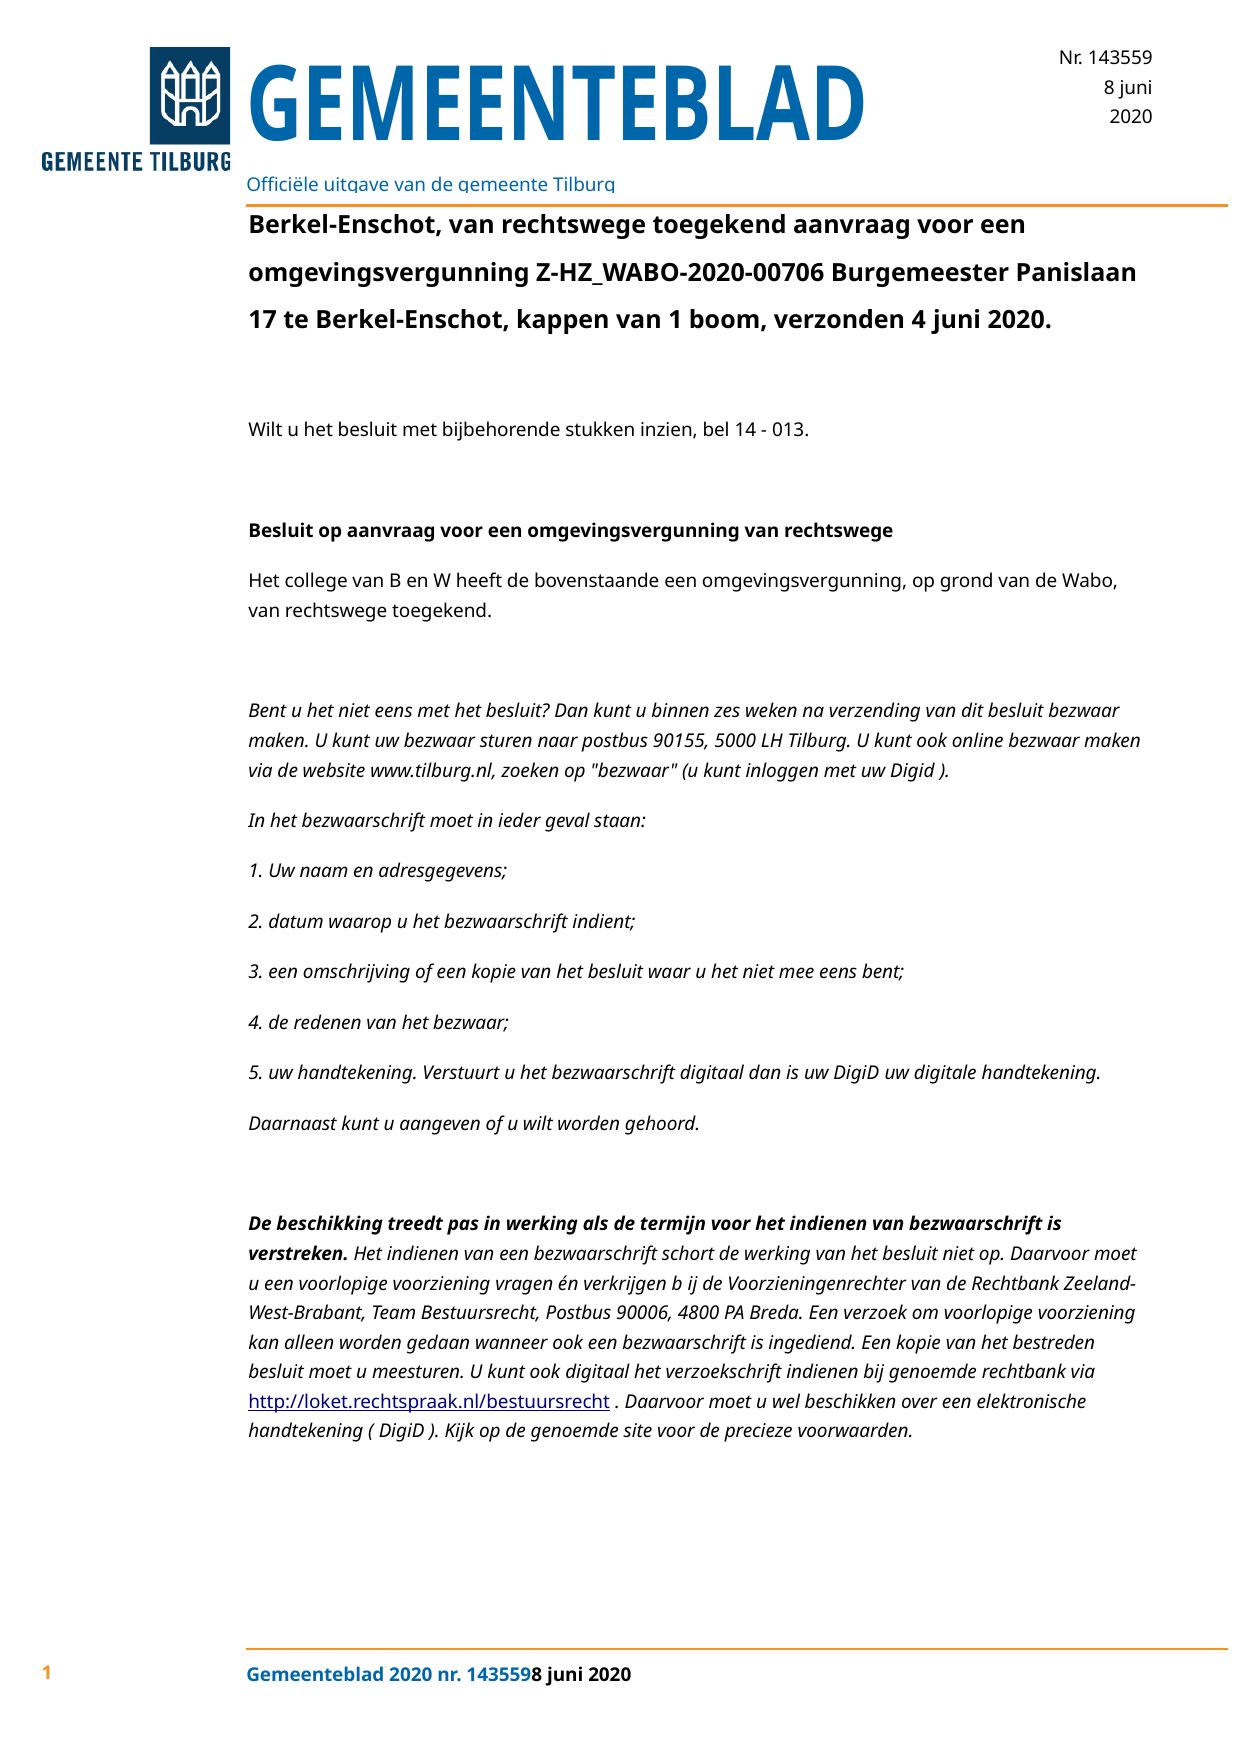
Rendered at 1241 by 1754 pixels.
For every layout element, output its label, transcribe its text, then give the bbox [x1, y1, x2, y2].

text 1. Uw naam en adresgegevens; [248, 858, 1152, 883]
text Besluit op aanvraag voor een omgevingsvergunning van rechtswege [248, 517, 1152, 542]
picture [41, 47, 231, 172]
text 3. een omschrijving of een kopie van het besluit waar u het niet mee eens bent; [248, 958, 1152, 984]
text 2. datum waarop u het bezwaarschrift indient; [248, 908, 1152, 934]
text 5. uw handtekening. Verstuurt u het bezwaarschrift digitaal dan is uw DigiD uw digitale handtekening. [248, 1059, 1152, 1085]
text In het bezwaarschrift moet in ieder geval staan: [248, 807, 1152, 833]
text Bent u het niet eens met het besluit? Dan kunt u binnen zes weken na verzending van dit besluit bezwaar maken. U kunt uw bezwaar sturen naar postbus 90155, 5000 LH Tilburg. U kunt ook online bezwaar maken via de website www.tilburg.nl, zoeken op "bezwaar" (u kunt inloggen met uw Digid ). [248, 698, 1152, 782]
text Daarnaast kunt u aangeven of u wilt worden gehoord. [248, 1110, 1152, 1135]
text Berkel-Enschot, van rechtswege toegekend aanvraag voor een omgevingsvergunning Z-HZ_WABO-2020-00706 Burgemeester Panislaan 17 te Berkel-Enschot, kappen van 1 boom, verzonden 4 juni 2020. [248, 207, 1152, 336]
text De beschikking treedt pas in werking als de termijn voor het indienen van bezwaarschrift is verstreken. Het indienen van een bezwaarschrift schort de werking van het besluit niet op. Daarvoor moet u een voorlopige voorziening vragen én verkrijgen b ij de Voorzieningenrechter van de Rechtbank Zeeland-West-Brabant, Team Bestuursrecht, Postbus 90006, 4800 PA Breda. Een verzoek om voorlopige voorziening kan alleen worden gedaan wanneer ook een bezwaarschrift is ingediend. Een kopie van het bestreden besluit moet u meesturen. U kunt ook digitaal het verzoekschrift indienen bij genoemde rechtbank via http://loket.rechtspraak.nl/bestuursrecht . Daarvoor moet u wel beschikken over een elektronische handtekening ( DigiD ). Kijk op de genoemde site voor de precieze voorwaarden. [248, 1211, 1152, 1443]
text 4. de redenen van het bezwaar; [248, 1009, 1152, 1034]
text Het college van B en W heeft de bovenstaande een omgevingsvergunning, op grond van de Wabo, van rechtswege toegekend. [248, 567, 1152, 622]
text Wilt u het besluit met bijbehorende stukken inzien, bel 14 - 013. [248, 416, 1152, 442]
